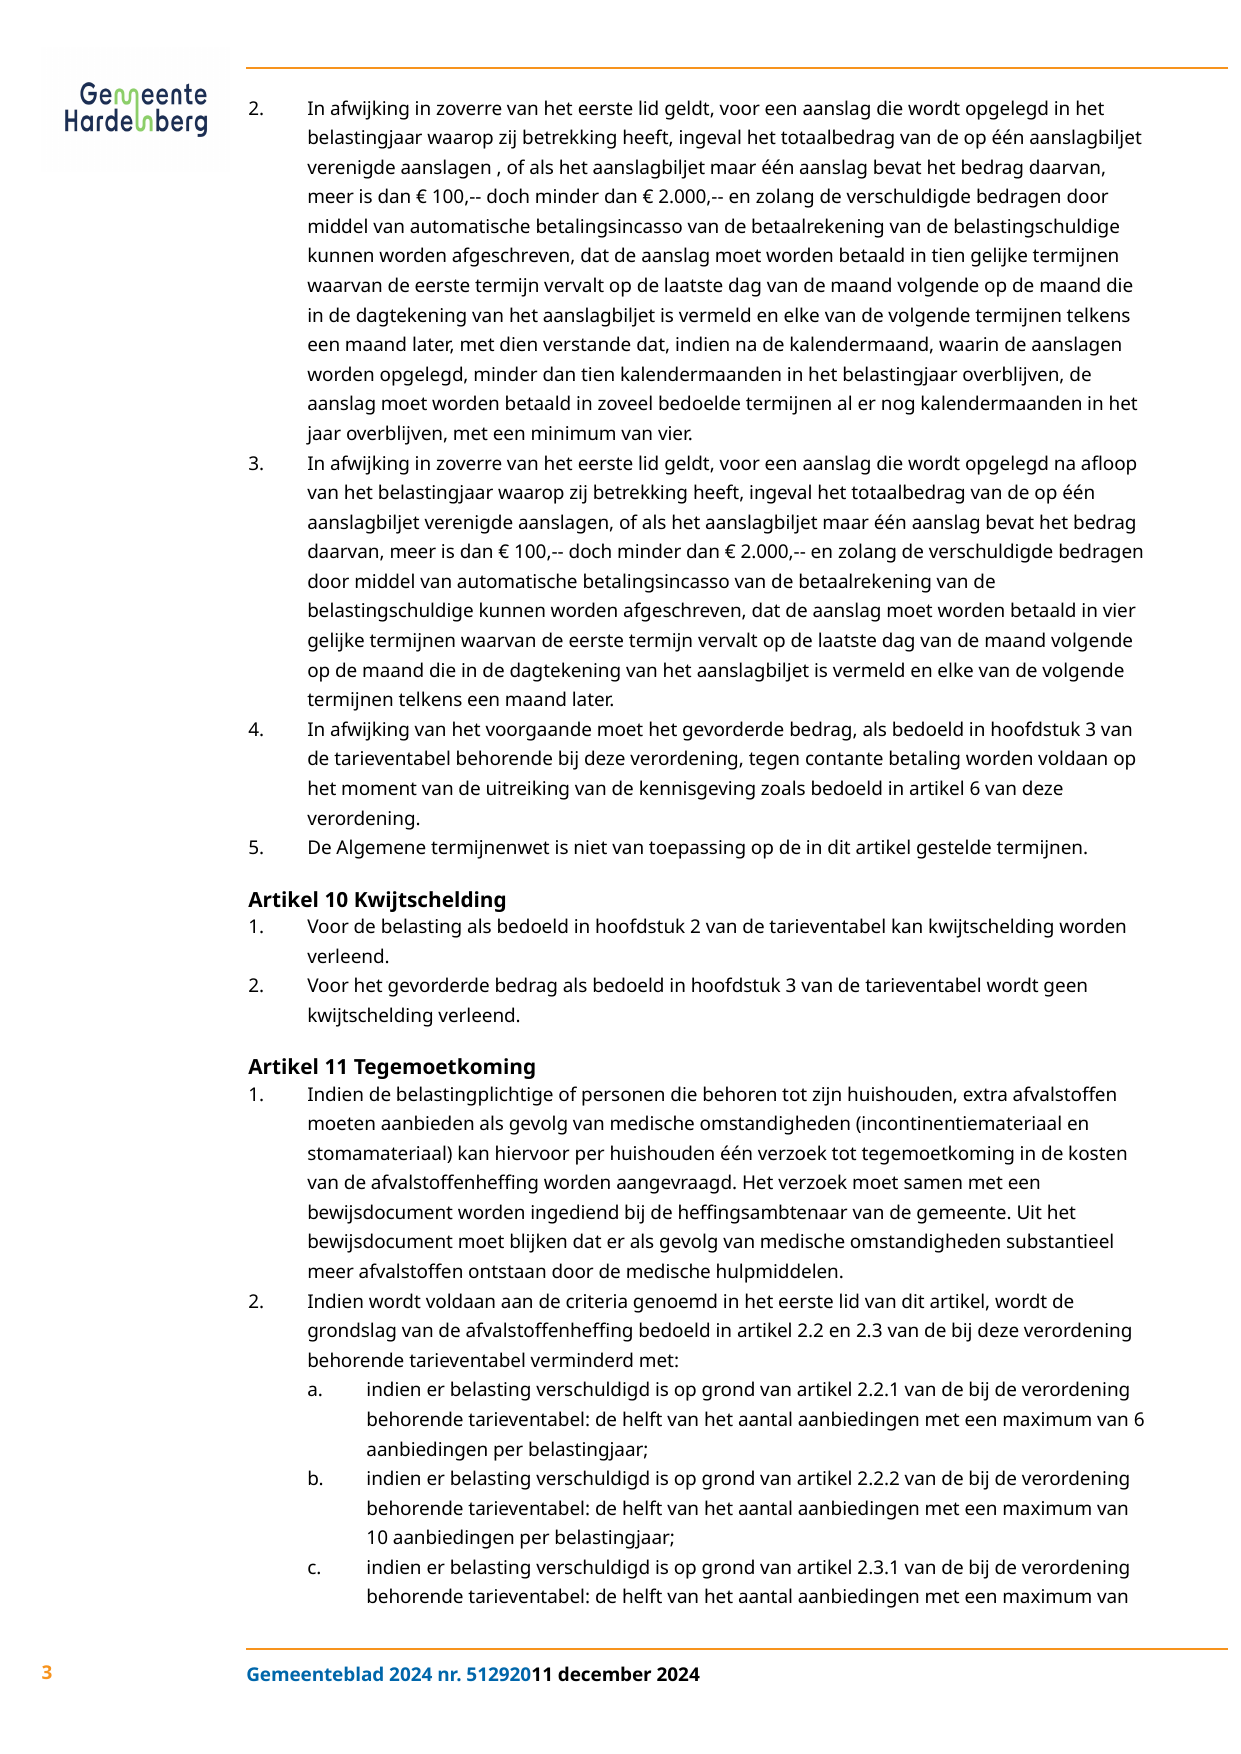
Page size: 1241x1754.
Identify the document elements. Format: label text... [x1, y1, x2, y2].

list De Algemene termijnenwet is niet van toepassing op de in dit artikel gestelde termijnen. [248, 834, 1152, 860]
picture [41, 47, 231, 172]
list In afwijking van het voorgaande moet het gevorderde bedrag, als bedoeld in hoofdstuk 3 van de tarieventabel behorende bij deze verordening, tegen contante betaling worden voldaan op het moment van de uitreiking van de kennisgeving zoals bedoeld in artikel 6 van deze verordening. [248, 716, 1152, 831]
list indien er belasting verschuldigd is op grond van artikel 2.2.1 van de bij de verordening behorende tarieventabel: de helft van het aantal aanbiedingen met een maximum van 6 aanbiedingen per belastingjaar; [307, 1377, 1152, 1462]
list In afwijking in zoverre van het eerste lid geldt, voor een aanslag die wordt opgelegd na afloop van het belastingjaar waarop zij betrekking heeft, ingeval het totaalbedrag van de op één aanslagbiljet verenigde aanslagen, of als het aanslagbiljet maar één aanslag bevat het bedrag daarvan, meer is dan € 100,-- doch minder dan € 2.000,-- en zolang de verschuldigde bedragen door middel van automatische betalingsincasso van de betaalrekening van de belastingschuldige kunnen worden afgeschreven, dat de aanslag moet worden betaald in vier gelijke termijnen waarvan de eerste termijn vervalt op de laatste dag van de maand volgende op de maand die in de dagtekening van het aanslagbiljet is vermeld en elke van de volgende termijnen telkens een maand later. [248, 450, 1152, 712]
list In afwijking in zoverre van het eerste lid geldt, voor een aanslag die wordt opgelegd in het belastingjaar waarop zij betrekking heeft, ingeval het totaalbedrag van de op één aanslagbiljet verenigde aanslagen , of als het aanslagbiljet maar één aanslag bevat het bedrag daarvan, meer is dan € 100,-- doch minder dan € 2.000,-- en zolang de verschuldigde bedragen door middel van automatische betalingsincasso van de betaalrekening van de belastingschuldige kunnen worden afgeschreven, dat de aanslag moet worden betaald in tien gelijke termijnen waarvan de eerste termijn vervalt op de laatste dag van de maand volgende op de maand die in de dagtekening van het aanslagbiljet is vermeld en elke van de volgende termijnen telkens een maand later, met dien verstande dat, indien na de kalendermaand, waarin de aanslagen worden opgelegd, minder dan tien kalendermaanden in het belastingjaar overblijven, de aanslag moet worden betaald in zoveel bedoelde termijnen al er nog kalendermaanden in het jaar overblijven, met een minimum van vier. [248, 95, 1152, 446]
list indien er belasting verschuldigd is op grond van artikel 2.3.1 van de bij de verordening behorende tarieventabel: de helft van het aantal aanbiedingen met een maximum van [307, 1554, 1152, 1609]
list Indien wordt voldaan aan de criteria genoemd in het eerste lid van dit artikel, wordt de grondslag van de afvalstoffenheffing bedoeld in artikel 2.2 en 2.3 van de bij deze verordening behorende tarieventabel verminderd met: [248, 1288, 1152, 1373]
list Indien de belastingplichtige of personen die behoren tot zijn huishouden, extra afvalstoffen moeten aanbieden als gevolg van medische omstandigheden (incontinentiemateriaal en stomamateriaal) kan hiervoor per huishouden één verzoek tot tegemoetkoming in de kosten van de afvalstoffenheffing worden aangevraagd. Het verzoek moet samen met een bewijsdocument worden ingediend bij de heffingsambtenaar van de gemeente. Uit het bewijsdocument moet blijken dat er als gevolg van medische omstandigheden substantieel meer afvalstoffen ontstaan door de medische hulpmiddelen. [248, 1081, 1152, 1284]
list indien er belasting verschuldigd is op grond van artikel 2.2.2 van de bij de verordening behorende tarieventabel: de helft van het aantal aanbiedingen met een maximum van 10 aanbiedingen per belastingjaar; [307, 1465, 1152, 1550]
list Voor het gevorderde bedrag als bedoeld in hoofdstuk 3 van de tarieventabel wordt geen kwijtschelding verleend. [248, 972, 1152, 1028]
text Artikel 10 Kwijtschelding [248, 885, 1152, 913]
text Artikel 11 Tegemoetkoming [248, 1052, 1152, 1081]
list Voor de belasting als bedoeld in hoofdstuk 2 van de tarieventabel kan kwijtschelding worden verleend. [248, 913, 1152, 968]
